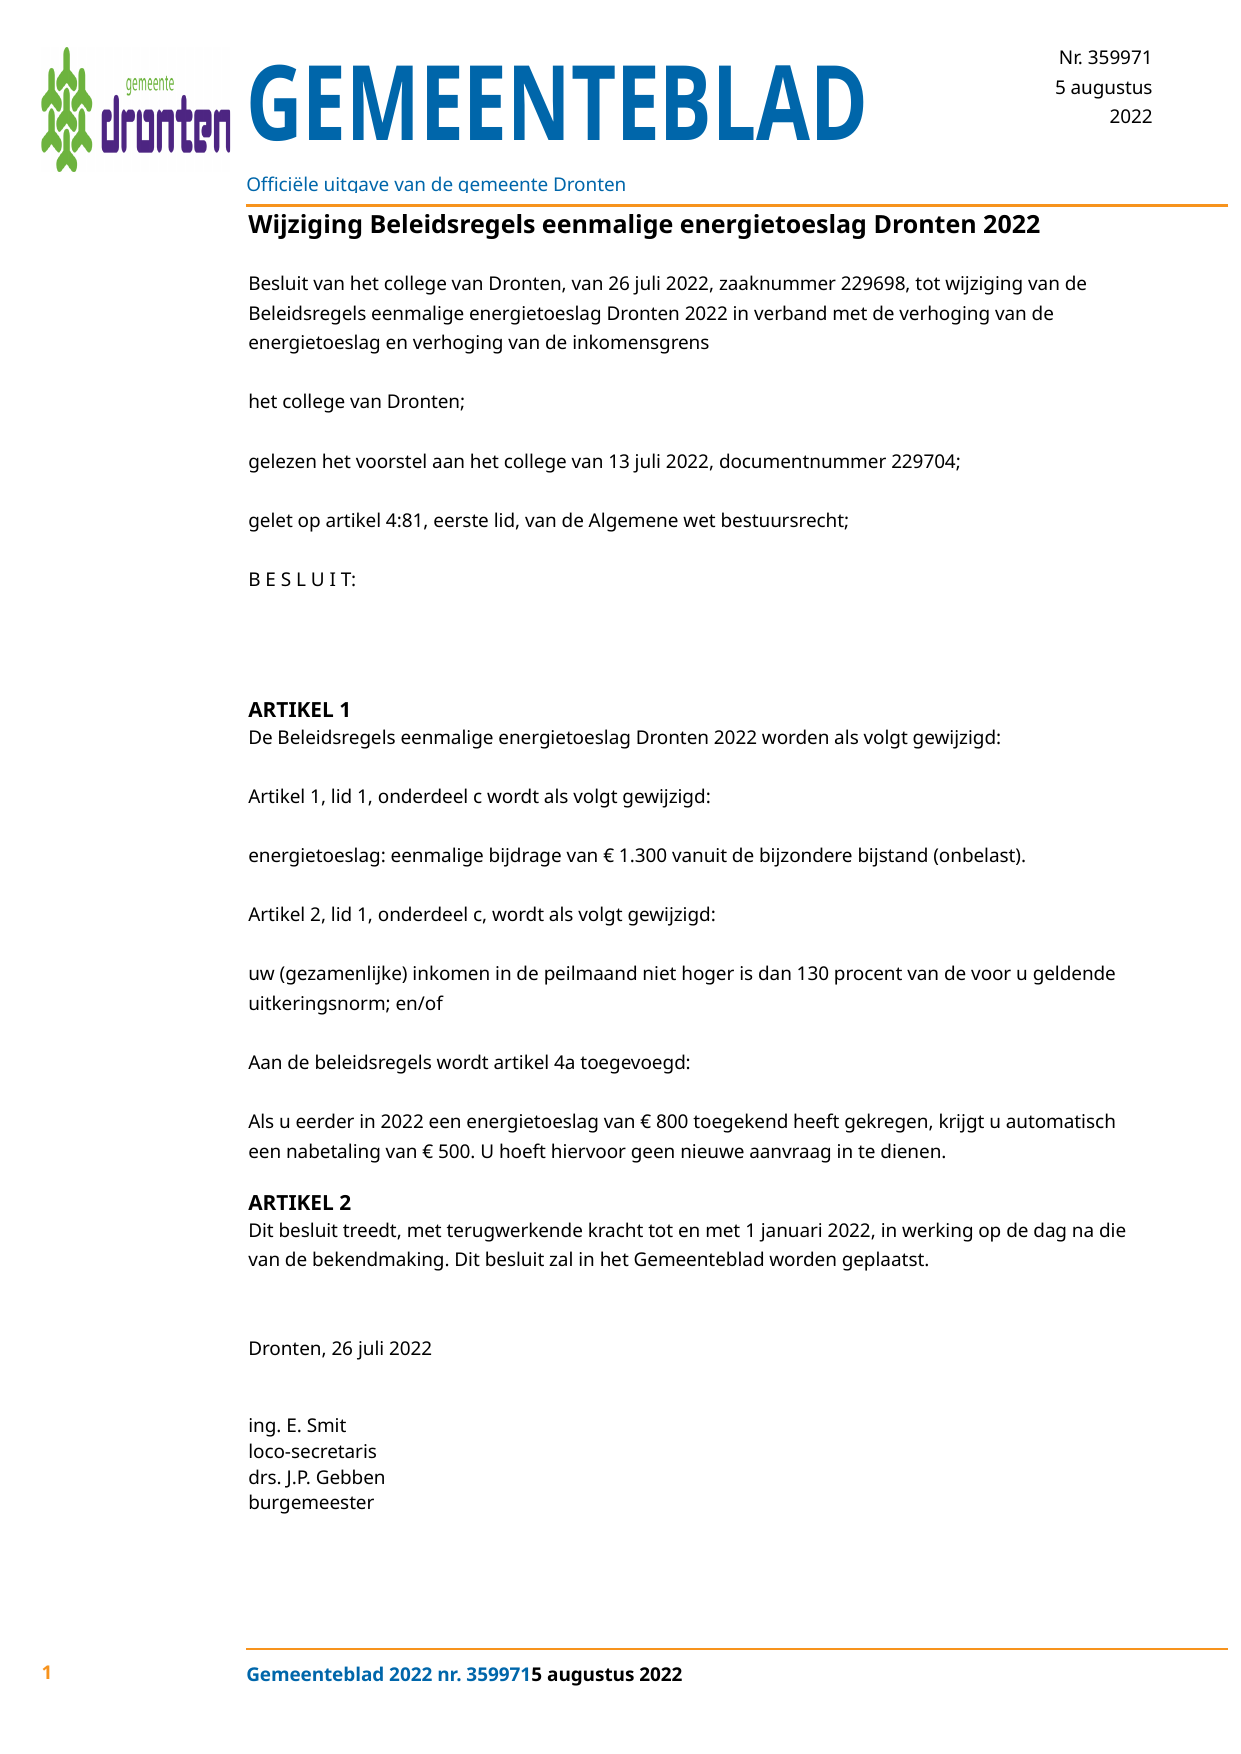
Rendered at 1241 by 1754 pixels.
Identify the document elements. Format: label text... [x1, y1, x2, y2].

text energietoeslag: eenmalige bijdrage van € 1.300 vanuit de bijzondere bijstand (onbelast). [248, 842, 1152, 868]
text Dit besluit treedt, met terugwerkende kracht tot en met 1 januari 2022, in werking op de dag na die van de bekendmaking. Dit besluit zal in het Gemeenteblad worden geplaatst. [248, 1217, 1152, 1272]
text Artikel 2, lid 1, onderdeel c, wordt als volgt gewijzigd: [248, 901, 1152, 927]
text ing. E. Smit [248, 1412, 1152, 1438]
text Aan de beleidsregels wordt artikel 4a toegevoegd: [248, 1049, 1152, 1075]
text het college van Dronten; [248, 389, 1152, 414]
text gelet op artikel 4:81, eerste lid, van de Algemene wet bestuursrecht; [248, 507, 1152, 533]
text drs. J.P. Gebben [248, 1464, 1152, 1489]
text De Beleidsregels eenmalige energietoeslag Dronten 2022 worden als volgt gewijzigd: [248, 724, 1152, 749]
text loco-secretaris [248, 1438, 1152, 1464]
text Artikel 1, lid 1, onderdeel c wordt als volgt gewijzigd: [248, 783, 1152, 809]
text Dronten, 26 juli 2022 [248, 1335, 1152, 1361]
text ARTIKEL 1 [248, 695, 1152, 724]
text B E S L U I T: [248, 566, 1152, 592]
text Als u eerder in 2022 een energietoeslag van € 800 toegekend heeft gekregen, krijgt u automatisch een nabetaling van € 500. U hoeft hiervoor geen nieuwe aanvraag in te dienen. [248, 1108, 1152, 1164]
picture [41, 47, 231, 172]
text Wijziging Beleidsregels eenmalige energietoeslag Dronten 2022 [248, 207, 1152, 241]
text uw (gezamenlijke) inkomen in de peilmaand niet hoger is dan 130 procent van de voor u geldende uitkeringsnorm; en/of [248, 961, 1152, 1016]
text gelezen het voorstel aan het college van 13 juli 2022, documentnummer 229704; [248, 448, 1152, 473]
text Besluit van het college van Dronten, van 26 juli 2022, zaaknummer 229698, tot wijziging van de Beleidsregels eenmalige energietoeslag Dronten 2022 in verband met de verhoging van de energietoeslag en verhoging van de inkomensgrens [248, 270, 1152, 355]
text ARTIKEL 2 [248, 1188, 1152, 1217]
text burgemeester [248, 1489, 1152, 1515]
